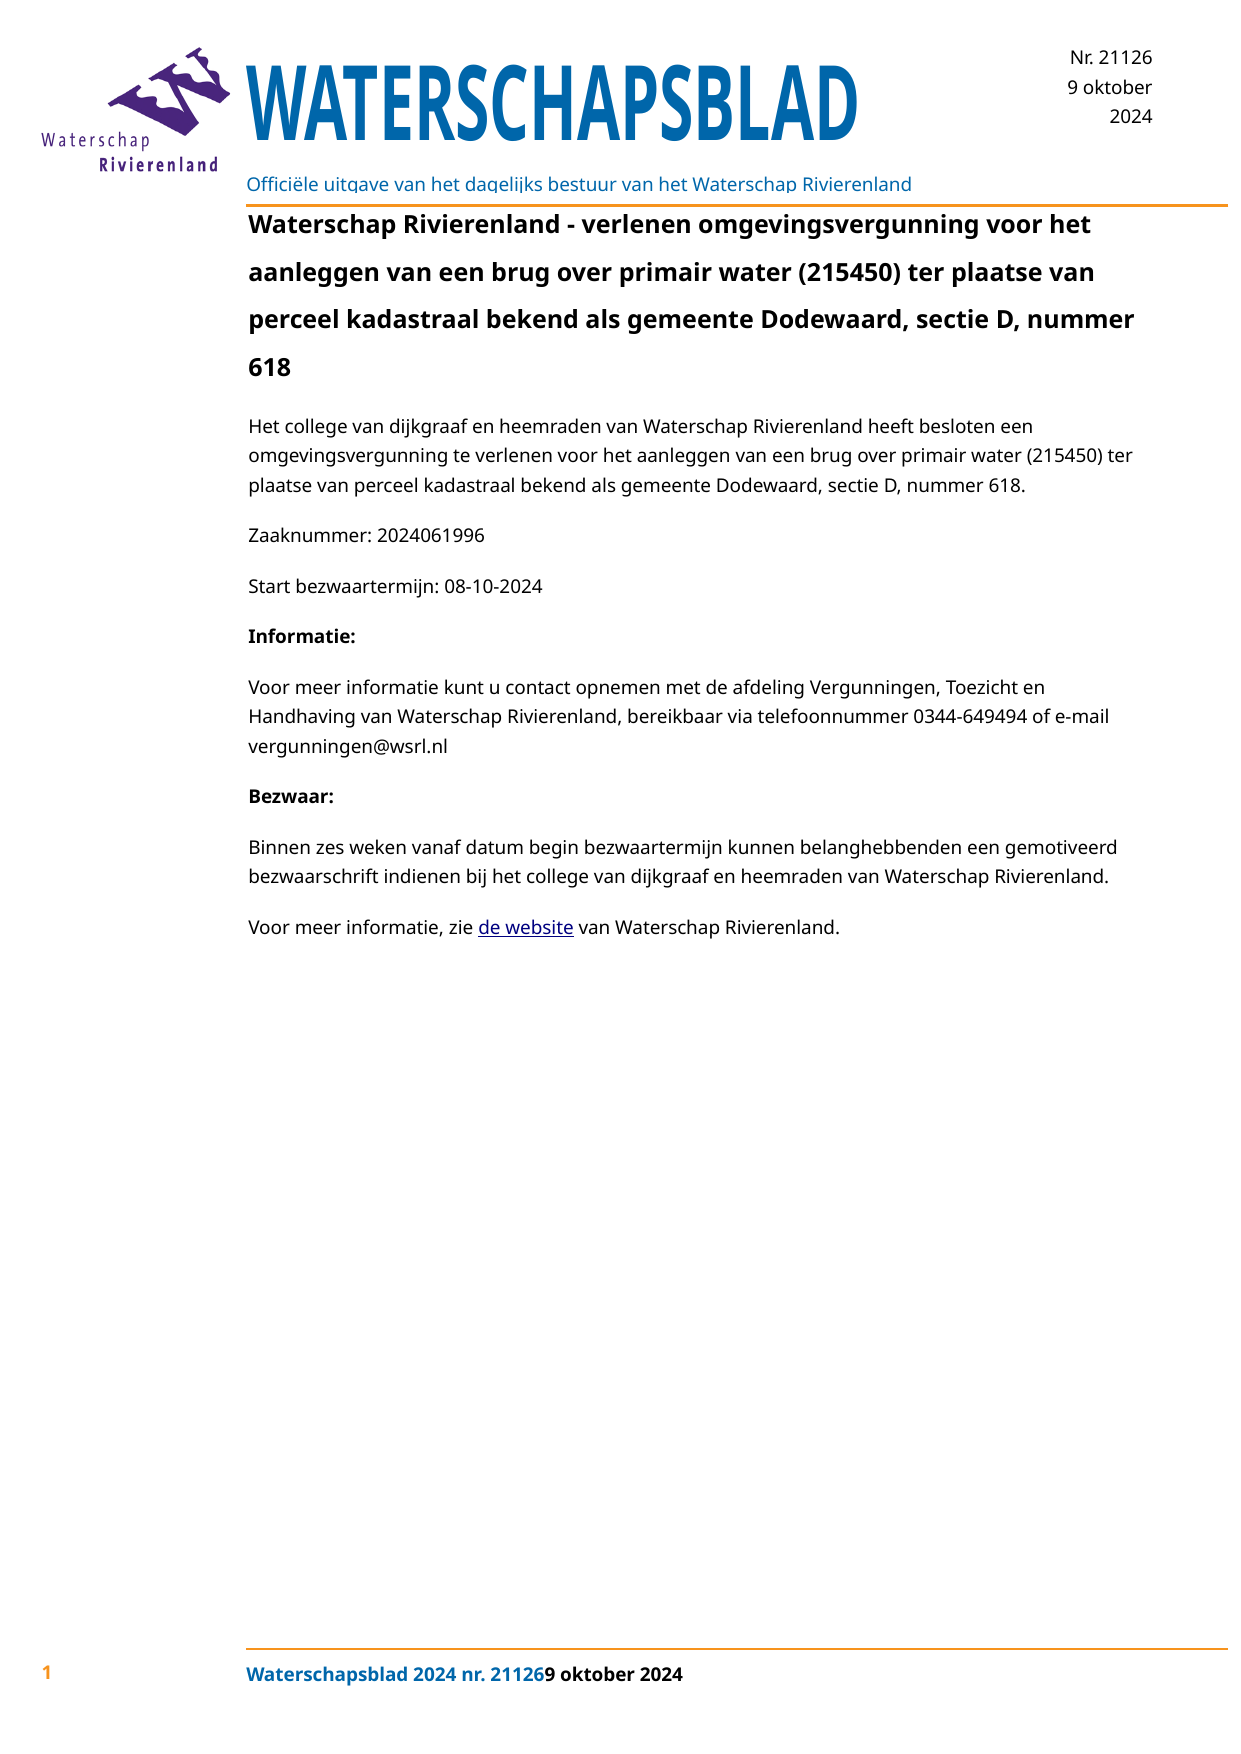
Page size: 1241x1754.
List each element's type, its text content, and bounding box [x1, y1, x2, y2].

text Start bezwaartermijn: 08-10-2024 [248, 573, 1152, 599]
text Waterschap Rivierenland - verlenen omgevingsvergunning voor het aanleggen van een brug over primair water (215450) ter plaatse van perceel kadastraal bekend als gemeente Dodewaard, sectie D, nummer 618 [248, 207, 1152, 384]
text Voor meer informatie kunt u contact opnemen met de afdeling Vergunningen, Toezicht en Handhaving van Waterschap Rivierenland, bereikbaar via telefoonnummer 0344-649494 of e-mail vergunningen@wsrl.nl [248, 674, 1152, 759]
text Zaaknummer: 2024061996 [248, 523, 1152, 548]
text Binnen zes weken vanaf datum begin bezwaartermijn kunnen belanghebbenden een gemotiveerd bezwaarschrift indienen bij het college van dijkgraaf en heemraden van Waterschap Rivierenland. [248, 834, 1152, 889]
text Bezwaar: [248, 783, 1152, 809]
text Het college van dijkgraaf en heemraden van Waterschap Rivierenland heeft besloten een omgevingsvergunning te verlenen voor het aanleggen van een brug over primair water (215450) ter plaatse van perceel kadastraal bekend als gemeente Dodewaard, sectie D, nummer 618. [248, 413, 1152, 498]
text Voor meer informatie, zie de website van Waterschap Rivierenland. [248, 914, 1152, 940]
picture [41, 47, 231, 172]
text Informatie: [248, 623, 1152, 649]
